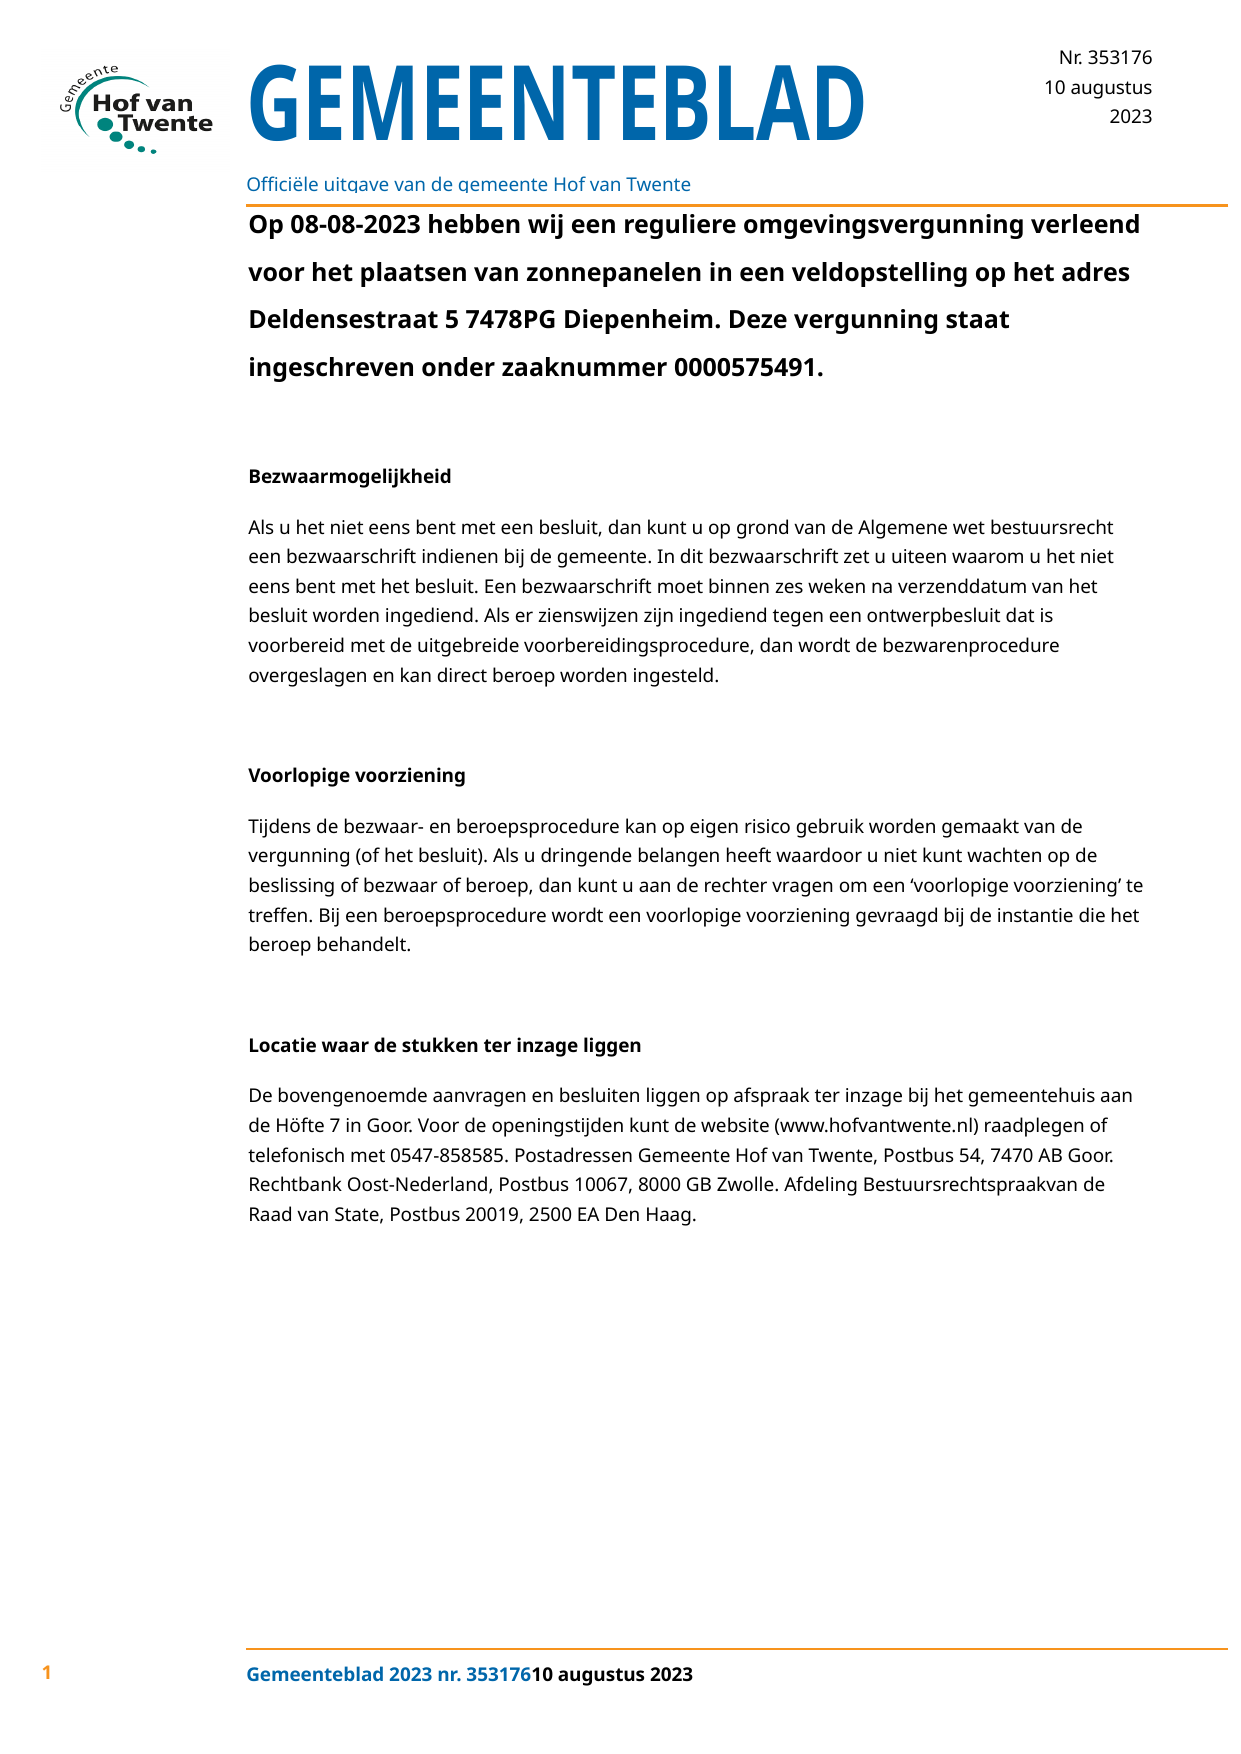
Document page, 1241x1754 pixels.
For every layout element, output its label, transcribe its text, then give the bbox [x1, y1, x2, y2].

picture [41, 47, 231, 172]
text De bovengenoemde aanvragen en besluiten liggen op afspraak ter inzage bij het gemeentehuis aan de Höfte 7 in Goor. Voor de openingstijden kunt de website (www.hofvantwente.nl) raadplegen of telefonisch met 0547-858585. Postadressen Gemeente Hof van Twente, Postbus 54, 7470 AB Goor. Rechtbank Oost-Nederland, Postbus 10067, 8000 GB Zwolle. Afdeling Bestuursrechtspraakvan de Raad van State, Postbus 20019, 2500 EA Den Haag. [248, 1083, 1152, 1227]
text Op 08-08-2023 hebben wij een reguliere omgevingsvergunning verleend voor het plaatsen van zonnepanelen in een veldopstelling op het adres Deldensestraat 5 7478PG Diepenheim. Deze vergunning staat ingeschreven onder zaaknummer 0000575491. [248, 207, 1152, 384]
text Tijdens de bezwaar- en beroepsprocedure kan op eigen risico gebruik worden gemaakt van de vergunning (of het besluit). Als u dringende belangen heeft waardoor u niet kunt wachten op de beslissing of bezwaar of beroep, dan kunt u aan de rechter vragen om een ‘voorlopige voorziening’ te treffen. Bij een beroepsprocedure wordt een voorlopige voorziening gevraagd bij de instantie die het beroep behandelt. [248, 813, 1152, 957]
text Als u het niet eens bent met een besluit, dan kunt u op grond van de Algemene wet bestuursrecht een bezwaarschrift indienen bij de gemeente. In dit bezwaarschrift zet u uiteen waarom u het niet eens bent met het besluit. Een bezwaarschrift moet binnen zes weken na verzenddatum van het besluit worden ingediend. Als er zienswijzen zijn ingediend tegen een ontwerpbesluit dat is voorbereid met de uitgebreide voorbereidingsprocedure, dan wordt de bezwarenprocedure overgeslagen en kan direct beroep worden ingesteld. [248, 514, 1152, 688]
text Bezwaarmogelijkheid [248, 463, 1152, 489]
text Voorlopige voorziening [248, 763, 1152, 788]
text Locatie waar de stukken ter inzage liggen [248, 1032, 1152, 1058]
